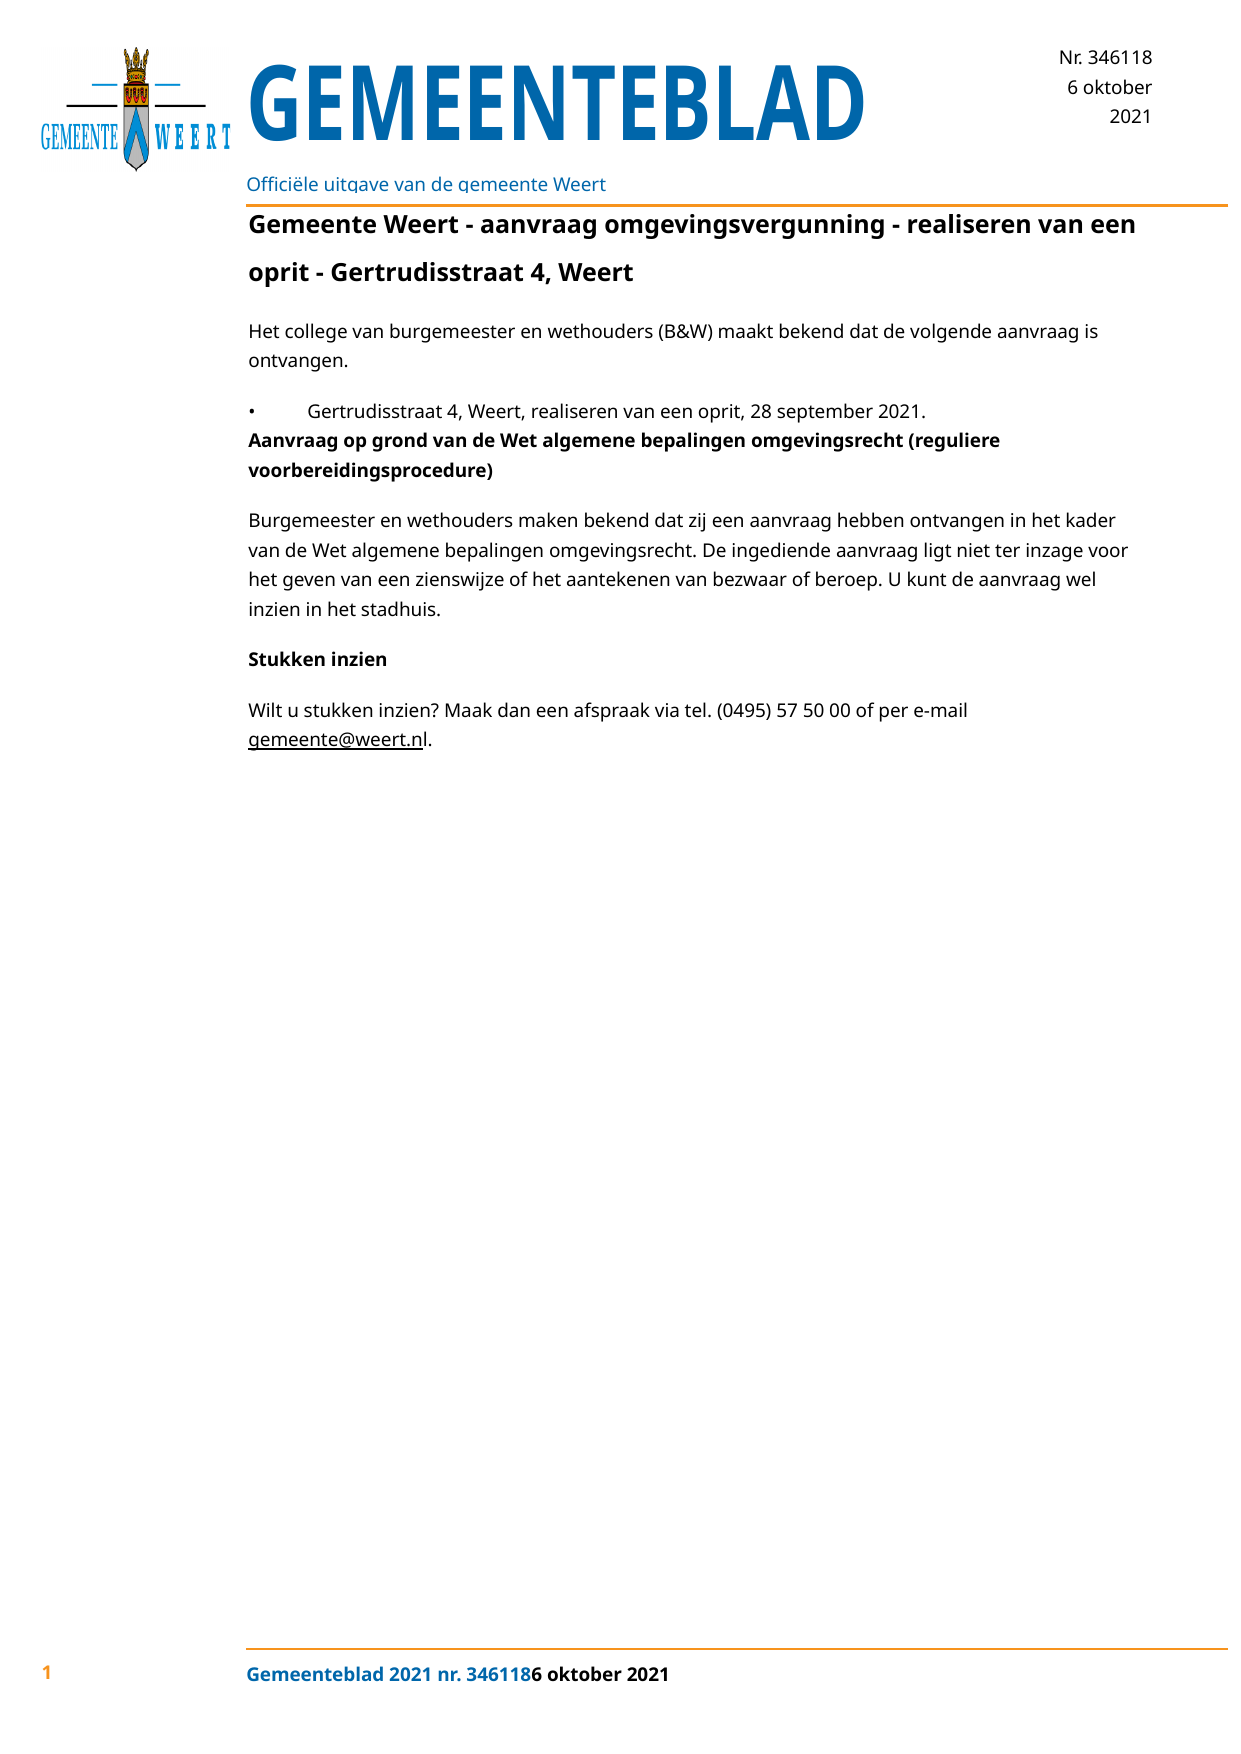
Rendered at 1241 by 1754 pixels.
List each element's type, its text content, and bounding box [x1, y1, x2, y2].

text Stukken inzien [248, 647, 1152, 672]
text Gemeente Weert - aanvraag omgevingsvergunning - realiseren van een oprit - Gertrudisstraat 4, Weert [248, 207, 1152, 288]
picture [41, 47, 231, 172]
text Het college van burgemeester en wethouders (B&W) maakt bekend dat de volgende aanvraag is ontvangen. [248, 318, 1152, 373]
list Gertrudisstraat 4, Weert, realiseren van een oprit, 28 september 2021. [248, 398, 1152, 424]
text Burgemeester en wethouders maken bekend dat zij een aanvraag hebben ontvangen in het kader van de Wet algemene bepalingen omgevingsrecht. De ingediende aanvraag ligt niet ter inzage voor het geven van een zienswijze of het aantekenen van bezwaar of beroep. U kunt de aanvraag wel inzien in het stadhuis. [248, 507, 1152, 622]
text Wilt u stukken inzien? Maak dan een afspraak via tel. (0495) 57 50 00 of per e-mail gemeente@weert.nl. [248, 697, 1152, 752]
text Aanvraag op grond van de Wet algemene bepalingen omgevingsrecht (reguliere voorbereidingsprocedure) [248, 427, 1152, 483]
